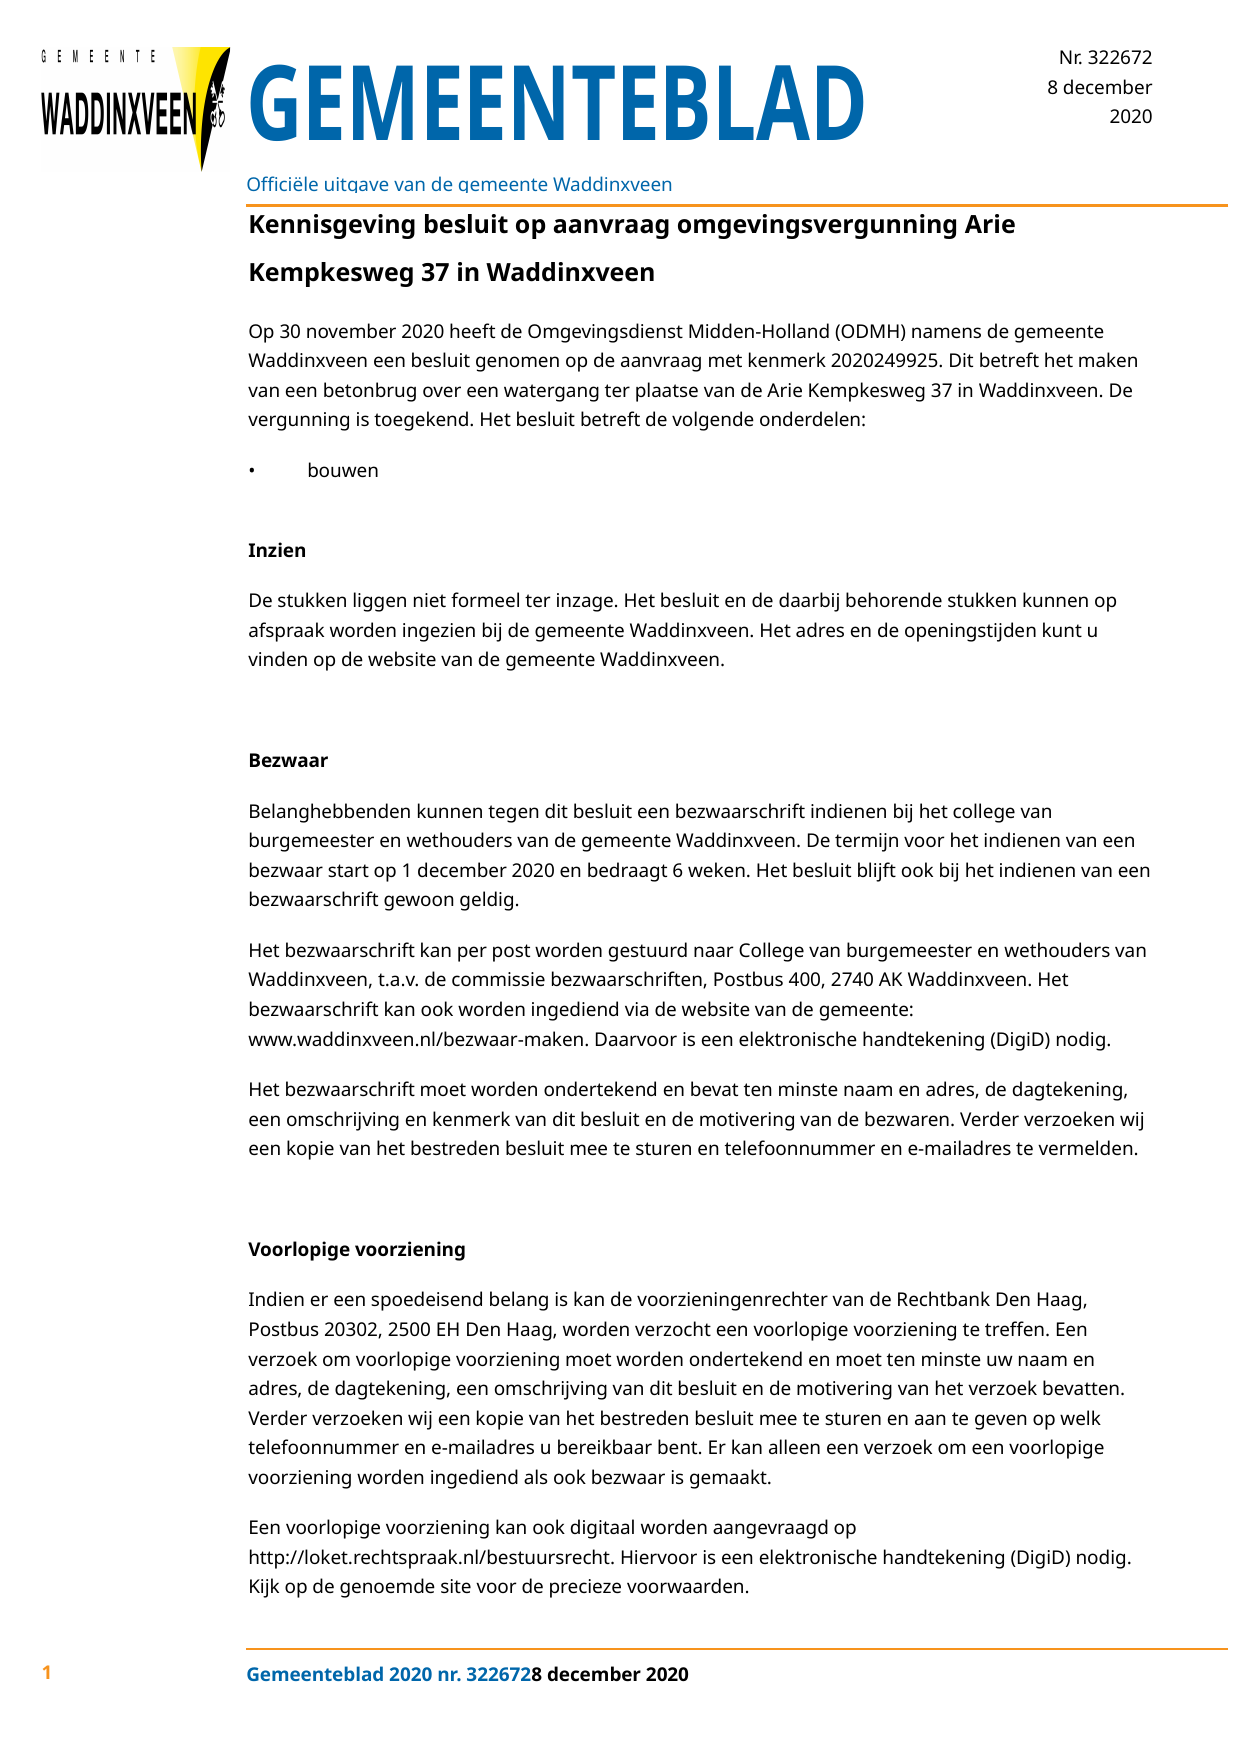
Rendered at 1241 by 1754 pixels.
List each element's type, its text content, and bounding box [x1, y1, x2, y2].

text Indien er een spoedeisend belang is kan de voorzieningenrechter van de Rechtbank Den Haag, Postbus 20302, 2500 EH Den Haag, worden verzocht een voorlopige voorziening te treffen. Een verzoek om voorlopige voorziening moet worden ondertekend en moet ten minste uw naam en adres, de dagtekening, een omschrijving van dit besluit en de motivering van het verzoek bevatten. Verder verzoeken wij een kopie van het bestreden besluit mee te sturen en aan te geven op welk telefoonnummer en e-mailadres u bereikbaar bent. Er kan alleen een verzoek om een voorlopige voorziening worden ingediend als ook bezwaar is gemaakt. [248, 1287, 1152, 1490]
text Inzien [248, 537, 1152, 563]
picture [41, 47, 231, 172]
text Een voorlopige voorziening kan ook digitaal worden aangevraagd op http://loket.rechtspraak.nl/bestuursrecht. Hiervoor is een elektronische handtekening (DigiD) nodig. Kijk op de genoemde site voor de precieze voorwaarden. [248, 1514, 1152, 1599]
text Het bezwaarschrift kan per post worden gestuurd naar College van burgemeester en wethouders van Waddinxveen, t.a.v. de commissie bezwaarschriften, Postbus 400, 2740 AK Waddinxveen. Het bezwaarschrift kan ook worden ingediend via de website van de gemeente: www.waddinxveen.nl/bezwaar-maken. Daarvoor is een elektronische handtekening (DigiD) nodig. [248, 937, 1152, 1052]
text Op 30 november 2020 heeft de Omgevingsdienst Midden-Holland (ODMH) namens de gemeente Waddinxveen een besluit genomen op de aanvraag met kenmerk 2020249925. Dit betreft het maken van een betonbrug over een watergang ter plaatse van de Arie Kempkesweg 37 in Waddinxveen. De vergunning is toegekend. Het besluit betreft de volgende onderdelen: [248, 318, 1152, 432]
text Kennisgeving besluit op aanvraag omgevingsvergunning Arie Kempkesweg 37 in Waddinxveen [248, 207, 1152, 288]
text Bezwaar [248, 747, 1152, 773]
text Het bezwaarschrift moet worden ondertekend en bevat ten minste naam en adres, de dagtekening, een omschrijving en kenmerk van dit besluit en de motivering van de bezwaren. Verder verzoeken wij een kopie van het bestreden besluit mee te sturen en telefoonnummer en e-mailadres te vermelden. [248, 1076, 1152, 1161]
text Belanghebbenden kunnen tegen dit besluit een bezwaarschrift indienen bij het college van burgemeester en wethouders van de gemeente Waddinxveen. De termijn voor het indienen van een bezwaar start op 1 december 2020 en bedraagt 6 weken. Het besluit blijft ook bij het indienen van een bezwaarschrift gewoon geldig. [248, 798, 1152, 912]
list bouwen [248, 457, 1152, 483]
text De stukken liggen niet formeel ter inzage. Het besluit en de daarbij behorende stukken kunnen op afspraak worden ingezien bij de gemeente Waddinxveen. Het adres en de openingstijden kunt u vinden op de website van de gemeente Waddinxveen. [248, 587, 1152, 672]
text Voorlopige voorziening [248, 1236, 1152, 1262]
